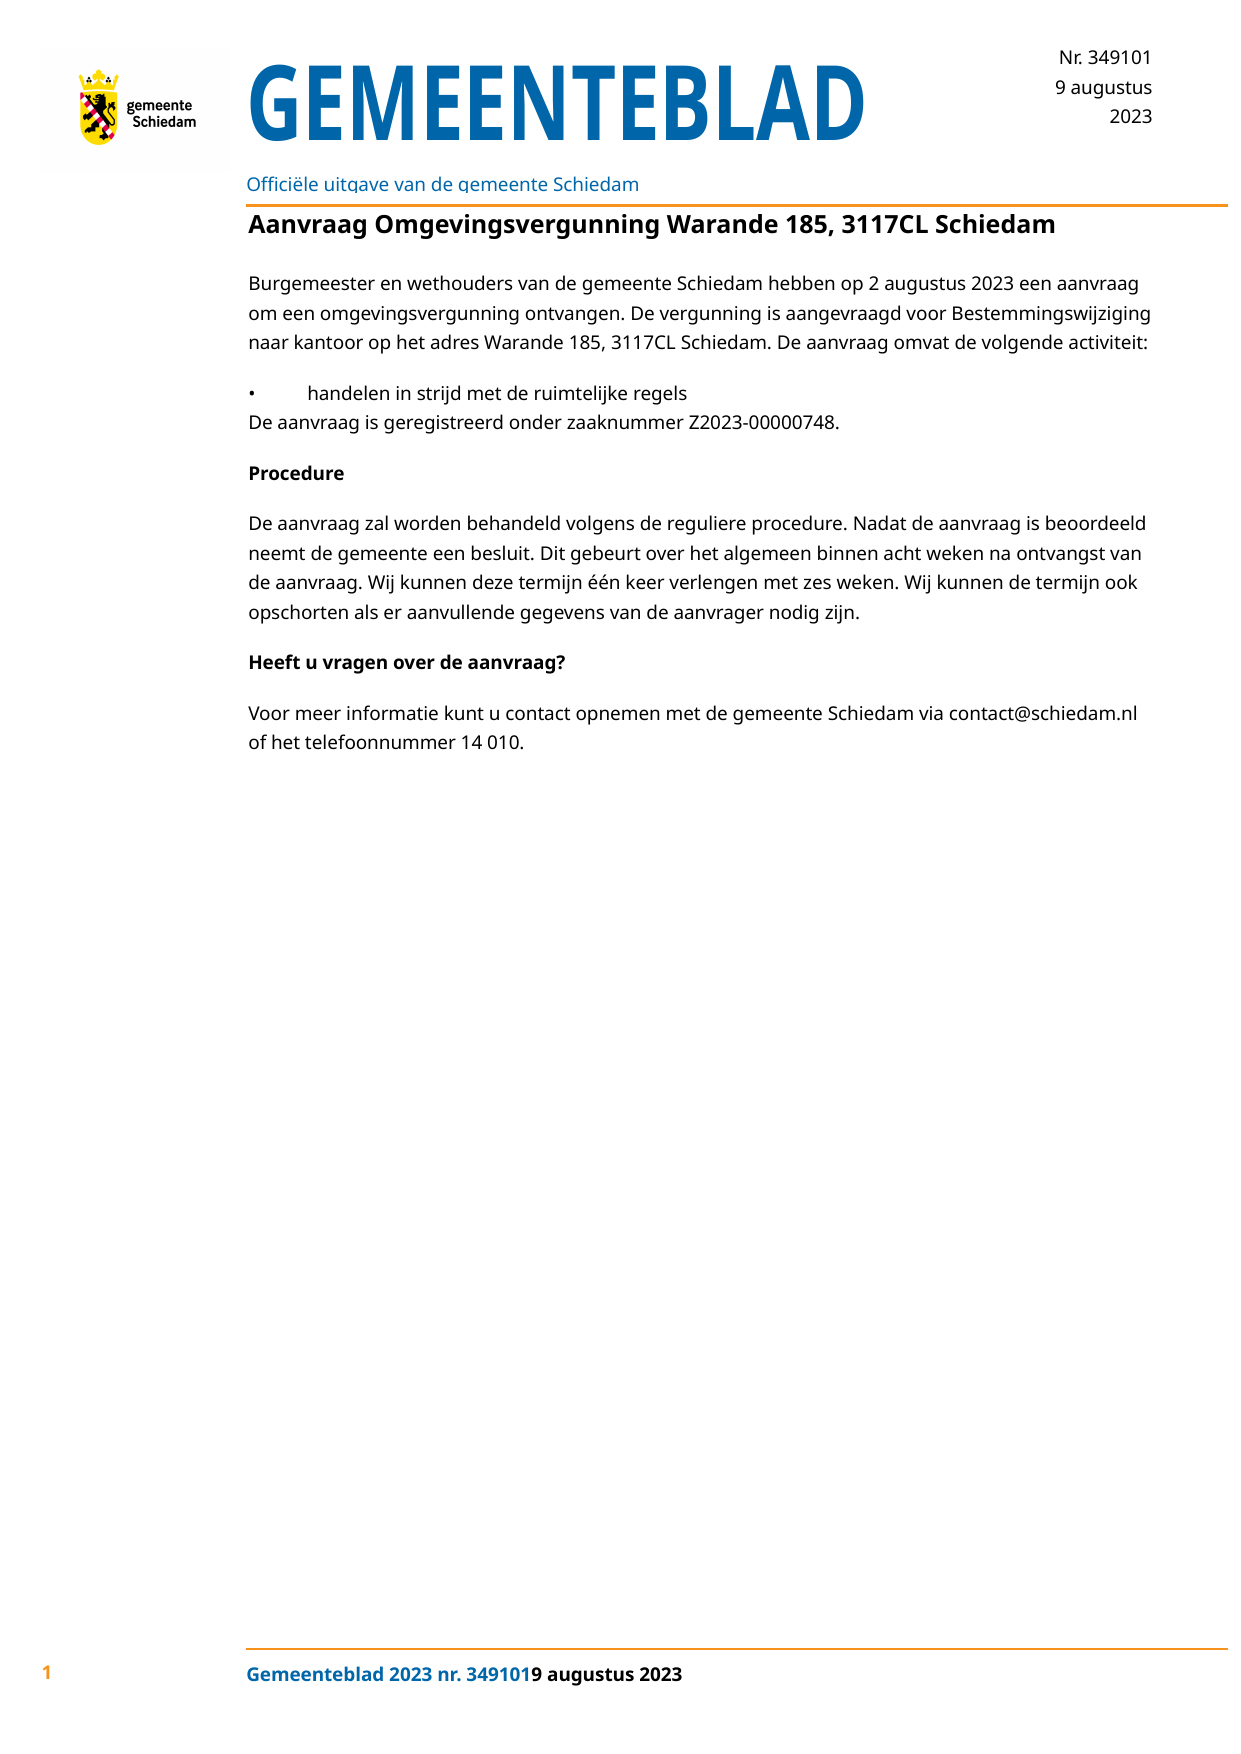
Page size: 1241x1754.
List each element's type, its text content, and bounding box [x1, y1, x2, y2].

list handelen in strijd met de ruimtelijke regels [248, 380, 1152, 406]
text De aanvraag is geregistreerd onder zaaknummer Z2023-00000748. [248, 409, 1152, 435]
text Burgemeester en wethouders van de gemeente Schiedam hebben op 2 augustus 2023 een aanvraag om een omgevingsvergunning ontvangen. De vergunning is aangevraagd voor Bestemmingswijziging naar kantoor op het adres Warande 185, 3117CL Schiedam. De aanvraag omvat de volgende activiteit: [248, 270, 1152, 355]
text Voor meer informatie kunt u contact opnemen met de gemeente Schiedam via contact@schiedam.nl of het telefoonnummer 14 010. [248, 700, 1152, 755]
text Aanvraag Omgevingsvergunning Warande 185, 3117CL Schiedam [248, 207, 1152, 241]
text Procedure [248, 460, 1152, 486]
text De aanvraag zal worden behandeld volgens de reguliere procedure. Nadat de aanvraag is beoordeeld neemt de gemeente een besluit. Dit gebeurt over het algemeen binnen acht weken na ontvangst van de aanvraag. Wij kunnen deze termijn één keer verlengen met zes weken. Wij kunnen de termijn ook opschorten als er aanvullende gegevens van de aanvrager nodig zijn. [248, 510, 1152, 625]
picture [41, 47, 231, 172]
text Heeft u vragen over de aanvraag? [248, 649, 1152, 675]
